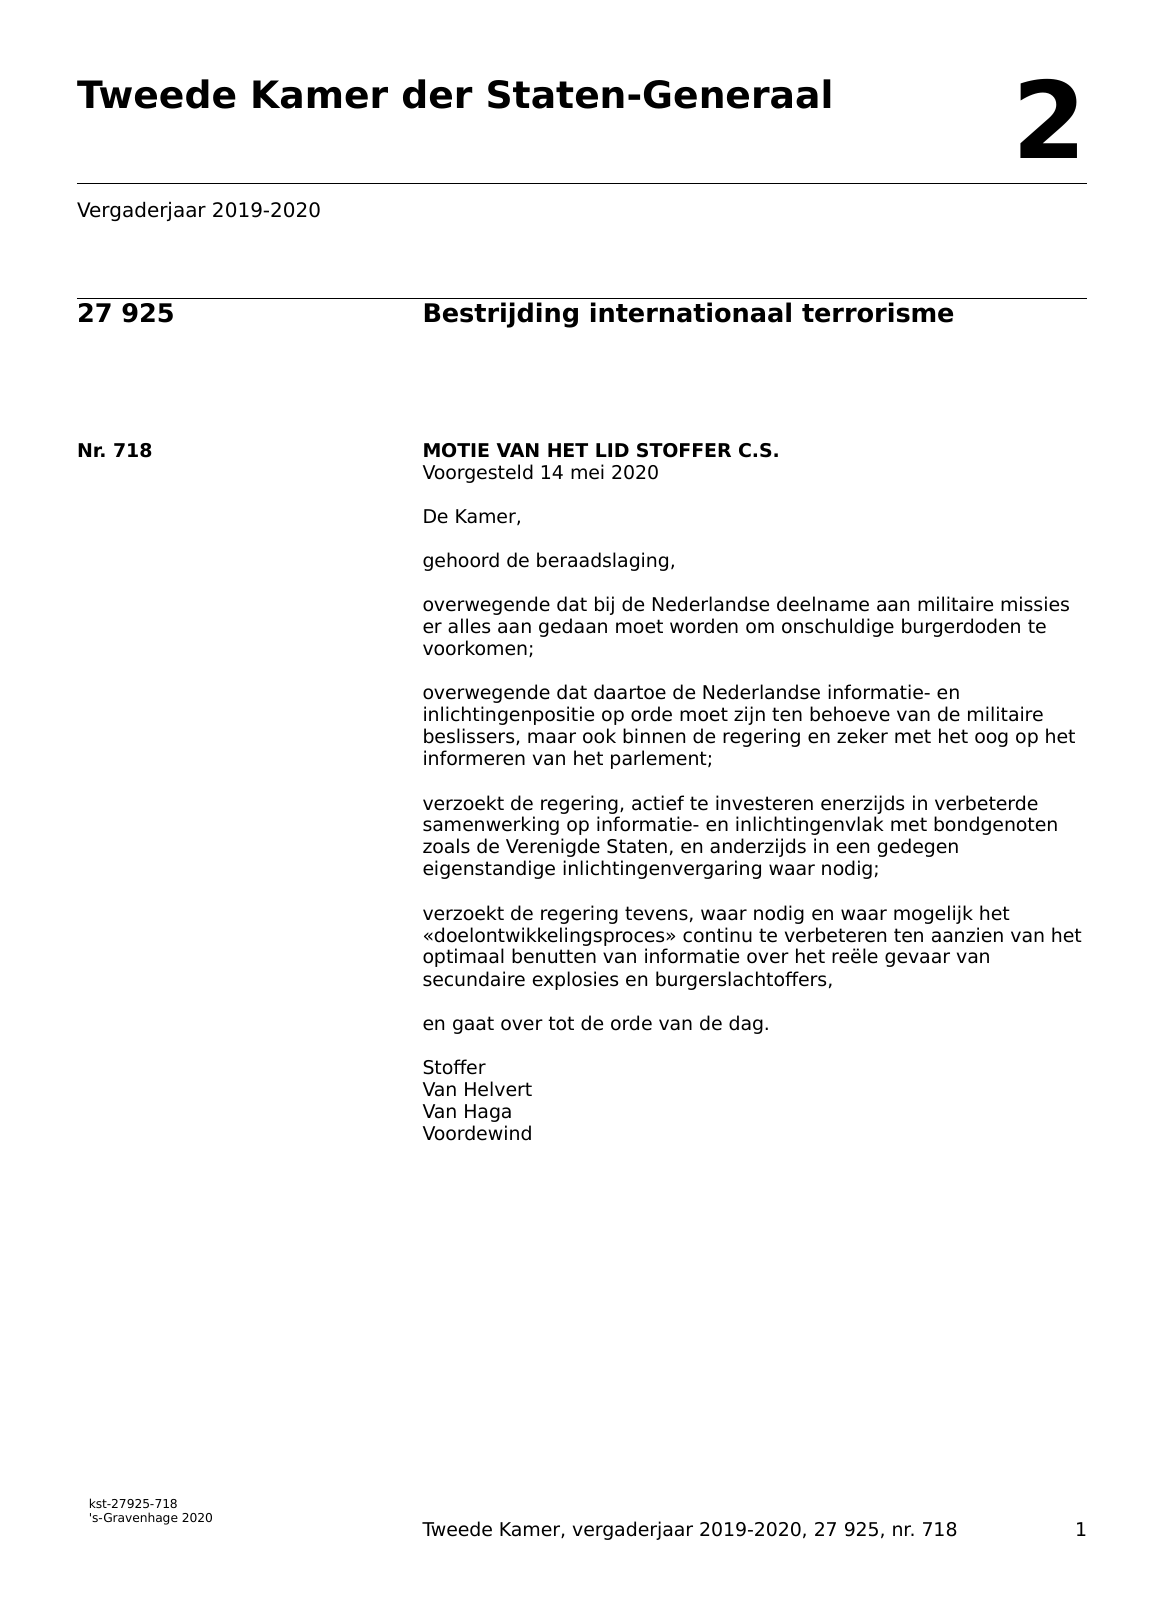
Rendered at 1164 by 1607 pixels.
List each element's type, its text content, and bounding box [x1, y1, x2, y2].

table_header Tweede Kamer der Staten-Generaal [77, 59, 886, 183]
text overwegende dat bij de Nederlandse deelname aan militaire missies er alles aan gedaan moet worden om onschuldige burgerdoden te voorkomen; [422, 594, 1087, 660]
subtitle Nr. 718 MOTIE VAN HET LID STOFFER C.S. [77, 440, 1087, 462]
text verzoekt de regering, actief te investeren enerzijds in verbeterde samenwerking op informatie- en inlichtingenvlak met bondgenoten zoals de Verenigde Staten, en anderzijds in een gedegen eigenstandige inlichtingenvergaring waar nodig; [422, 792, 1087, 880]
text Van Helvert [422, 1079, 1087, 1101]
text en gaat over tot de orde van de dag. [422, 1013, 1087, 1034]
text verzoekt de regering tevens, waar nodig en waar mogelijk het «doelontwikkelingsproces» continu te verbeteren ten aanzien van het optimaal benutten van informatie over het reële gevaar van secundaire explosies en burgerslachtoffers, [422, 902, 1087, 990]
text kst-27925-718 [88, 1497, 323, 1511]
table_header 2 [886, 59, 1087, 183]
text Stoffer [422, 1057, 1087, 1079]
text gehoord de beraadslaging, [422, 550, 1087, 572]
text Van Haga [422, 1101, 1087, 1123]
subtitle 27 925 Bestrijding internationaal terrorisme [77, 299, 1087, 329]
text overwegende dat daartoe de Nederlandse informatie- en inlichtingenpositie op orde moet zijn ten behoeve van de militaire beslissers, maar ook binnen de regering en zeker met het oog op het informeren van het parlement; [422, 682, 1087, 770]
text De Kamer, [422, 506, 1087, 528]
text Voordewind [422, 1123, 1087, 1145]
text 's-Gravenhage 2020 [88, 1511, 323, 1525]
table_cell Vergaderjaar 2019-2020 [77, 184, 1087, 298]
text Voorgesteld 14 mei 2020 [422, 462, 1087, 484]
